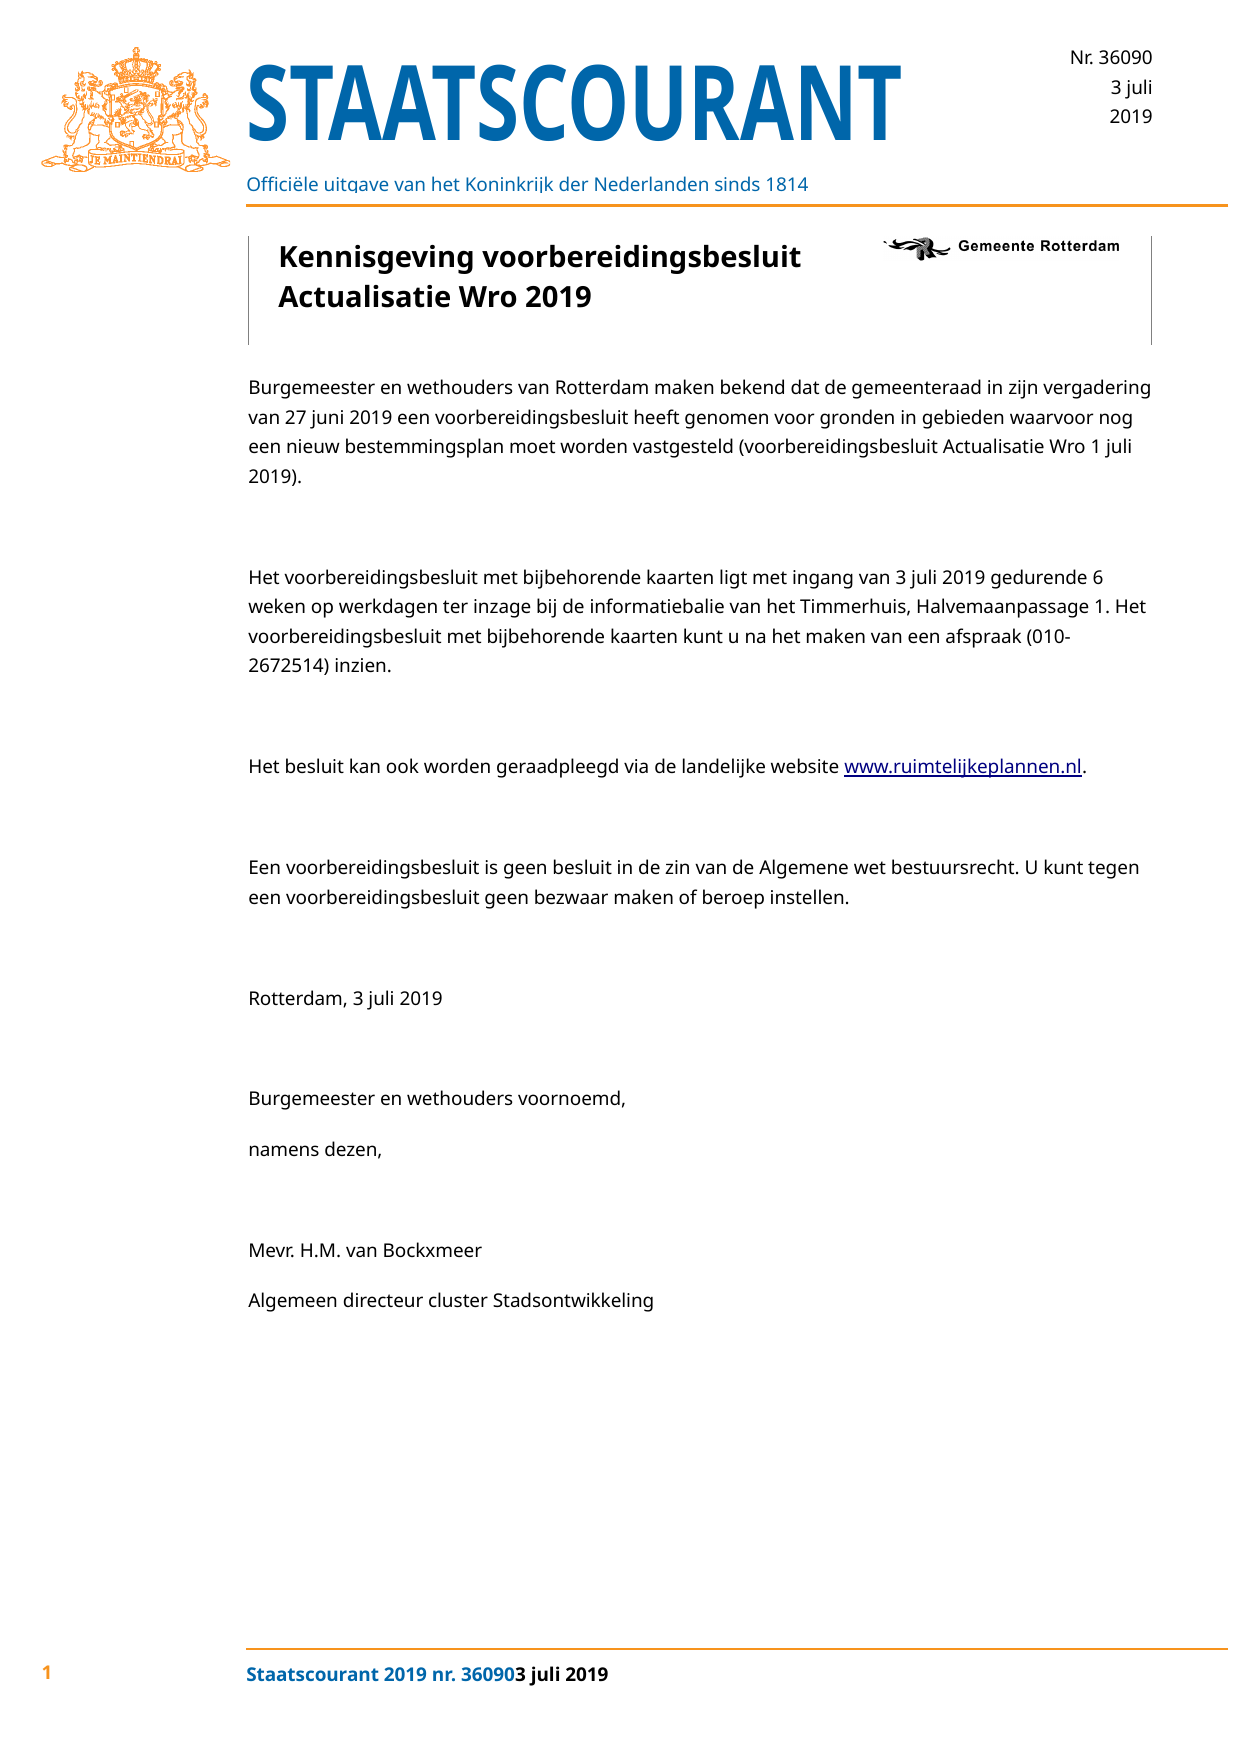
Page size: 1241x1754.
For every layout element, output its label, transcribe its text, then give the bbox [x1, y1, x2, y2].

text Mevr. H.M. van Bockxmeer [248, 1237, 1152, 1262]
text Het voorbereidingsbesluit met bijbehorende kaarten ligt met ingang van 3 juli 2019 gedurende 6 weken op werkdagen ter inzage bij de informatiebalie van het Timmerhuis, Halvemaanpassage 1. Het voorbereidingsbesluit met bijbehorende kaarten kunt u na het maken van een afspraak (010-2672514) inzien. [248, 564, 1152, 678]
text Algemeen directeur cluster Stadsontwikkeling [248, 1287, 1152, 1313]
text Rotterdam, 3 juli 2019 [248, 985, 1152, 1010]
table_header [850, 236, 1151, 345]
text Burgemeester en wethouders van Rotterdam maken bekend dat de gemeenteraad in zijn vergadering van 27 juni 2019 een voorbereidingsbesluit heeft genomen voor gronden in gebieden waarvoor nog een nieuw bestemmingsplan moet worden vastgesteld (voorbereidingsbesluit Actualisatie Wro 1 juli 2019). [248, 374, 1152, 489]
picture [882, 236, 1119, 261]
text Het besluit kan ook worden geraadpleegd via de landelijke website www.ruimtelijkeplannen.nl. [248, 753, 1152, 779]
text Een voorbereidingsbesluit is geen besluit in de zin van de Algemene wet bestuursrecht. U kunt tegen een voorbereidingsbesluit geen bezwaar maken of beroep instellen. [248, 854, 1152, 909]
table_header Kennisgeving voorbereidingsbesluit Actualisatie Wro 2019 [249, 236, 850, 345]
text Burgemeester en wethouders voornoemd, [248, 1086, 1152, 1111]
text namens dezen, [248, 1136, 1152, 1162]
picture [41, 47, 231, 172]
